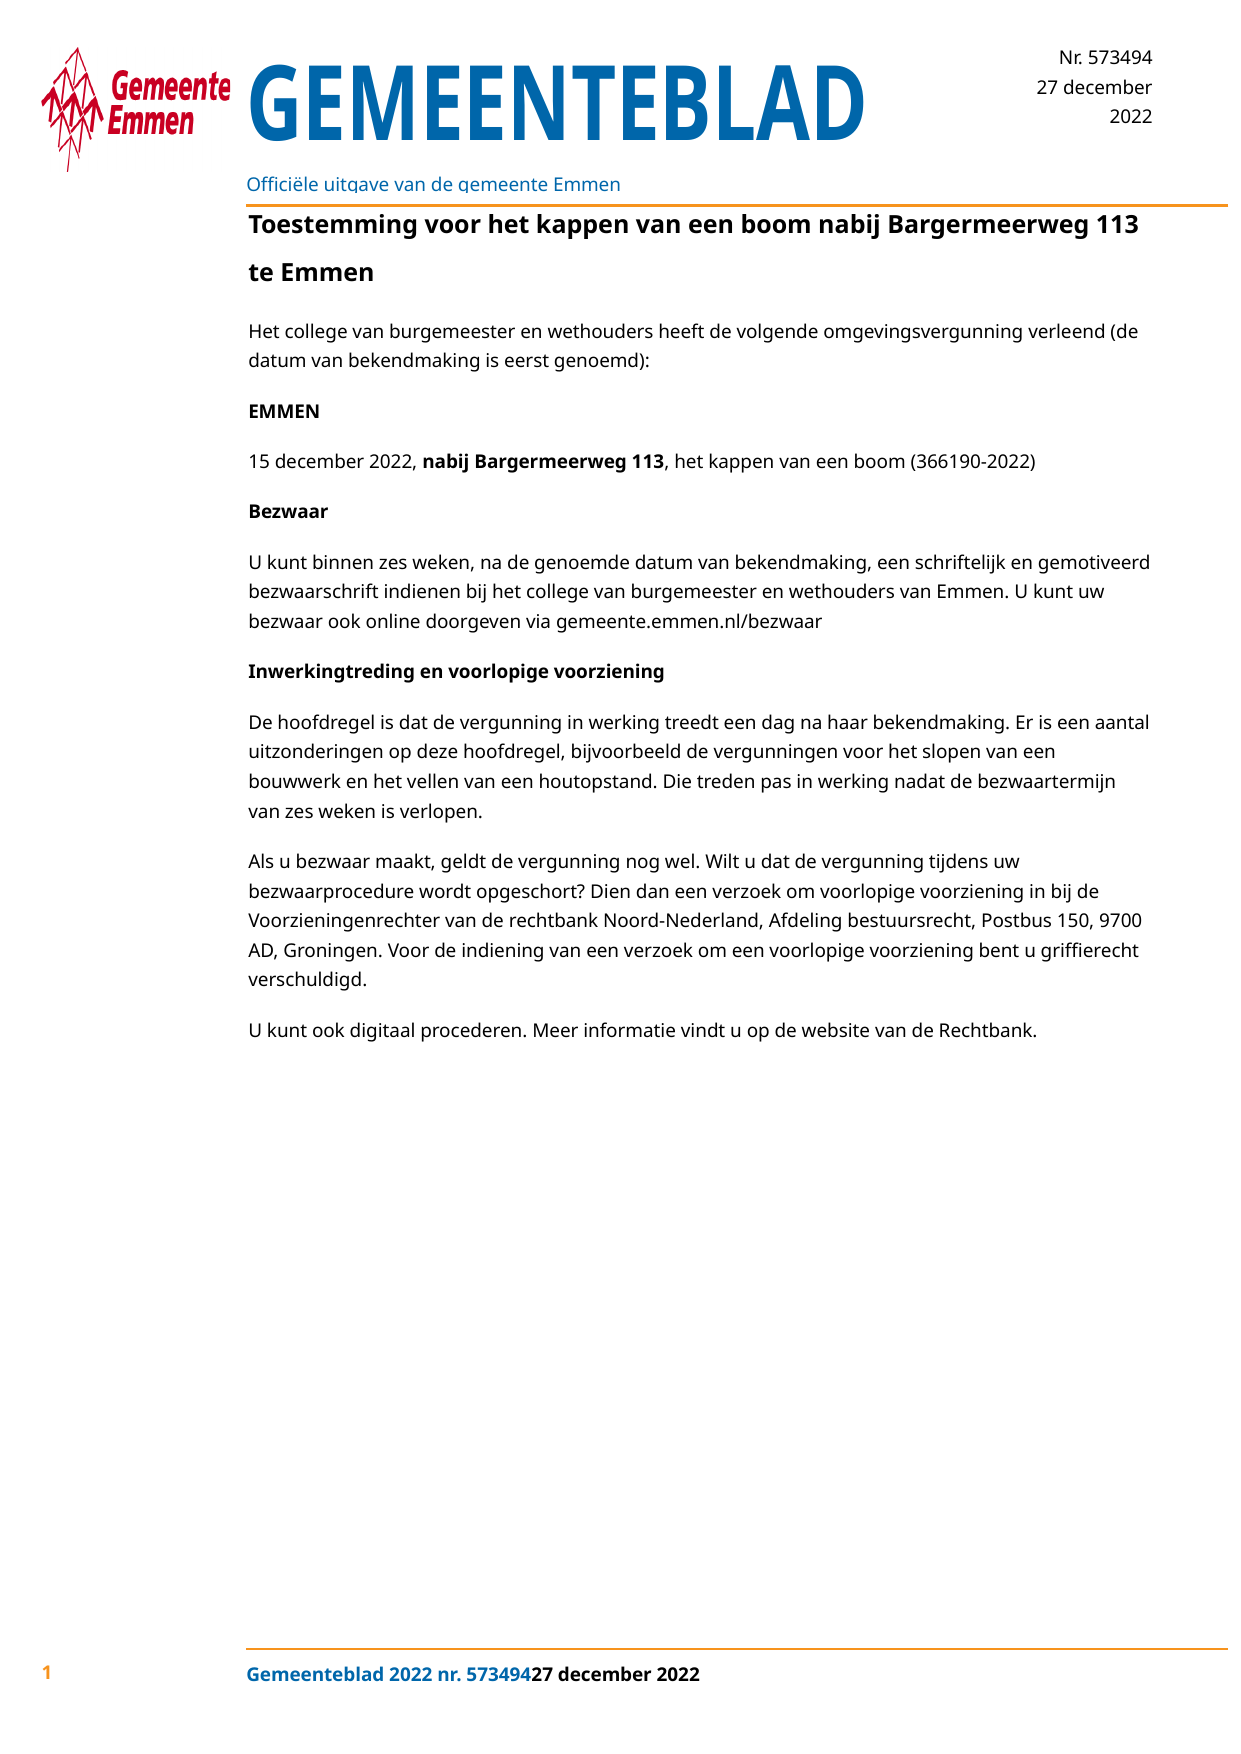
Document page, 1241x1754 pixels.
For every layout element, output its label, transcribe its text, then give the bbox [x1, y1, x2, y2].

text Inwerkingtreding en voorlopige voorziening [248, 659, 1152, 684]
text Het college van burgemeester en wethouders heeft de volgende omgevingsvergunning verleend (de datum van bekendmaking is eerst genoemd): [248, 318, 1152, 373]
text Als u bezwaar maakt, geldt de vergunning nog wel. Wilt u dat de vergunning tijdens uw bezwaarprocedure wordt opgeschort? Dien dan een verzoek om voorlopige voorziening in bij de Voorzieningenrechter van de rechtbank Noord-Nederland, Afdeling bestuursrecht, Postbus 150, 9700 AD, Groningen. Voor de indiening van een verzoek om een voorlopige voorziening bent u griffierecht verschuldigd. [248, 848, 1152, 992]
picture [41, 47, 231, 172]
text U kunt ook digitaal procederen. Meer informatie vindt u op de website van de Rechtbank. [248, 1017, 1152, 1043]
text U kunt binnen zes weken, na de genoemde datum van bekendmaking, een schriftelijk en gemotiveerd bezwaarschrift indienen bij het college van burgemeester en wethouders van Emmen. U kunt uw bezwaar ook online doorgeven via gemeente.emmen.nl/bezwaar [248, 549, 1152, 634]
text EMMEN [248, 398, 1152, 424]
text Toestemming voor het kappen van een boom nabij Bargermeerweg 113 te Emmen [248, 207, 1152, 288]
text De hoofdregel is dat de vergunning in werking treedt een dag na haar bekendmaking. Er is een aantal uitzonderingen op deze hoofdregel, bijvoorbeeld de vergunningen voor het slopen van een bouwwerk en het vellen van een houtopstand. Die treden pas in werking nadat de bezwaartermijn van zes weken is verlopen. [248, 709, 1152, 824]
text Bezwaar [248, 499, 1152, 524]
text 15 december 2022, nabij Bargermeerweg 113, het kappen van een boom (366190-2022) [248, 448, 1152, 474]
